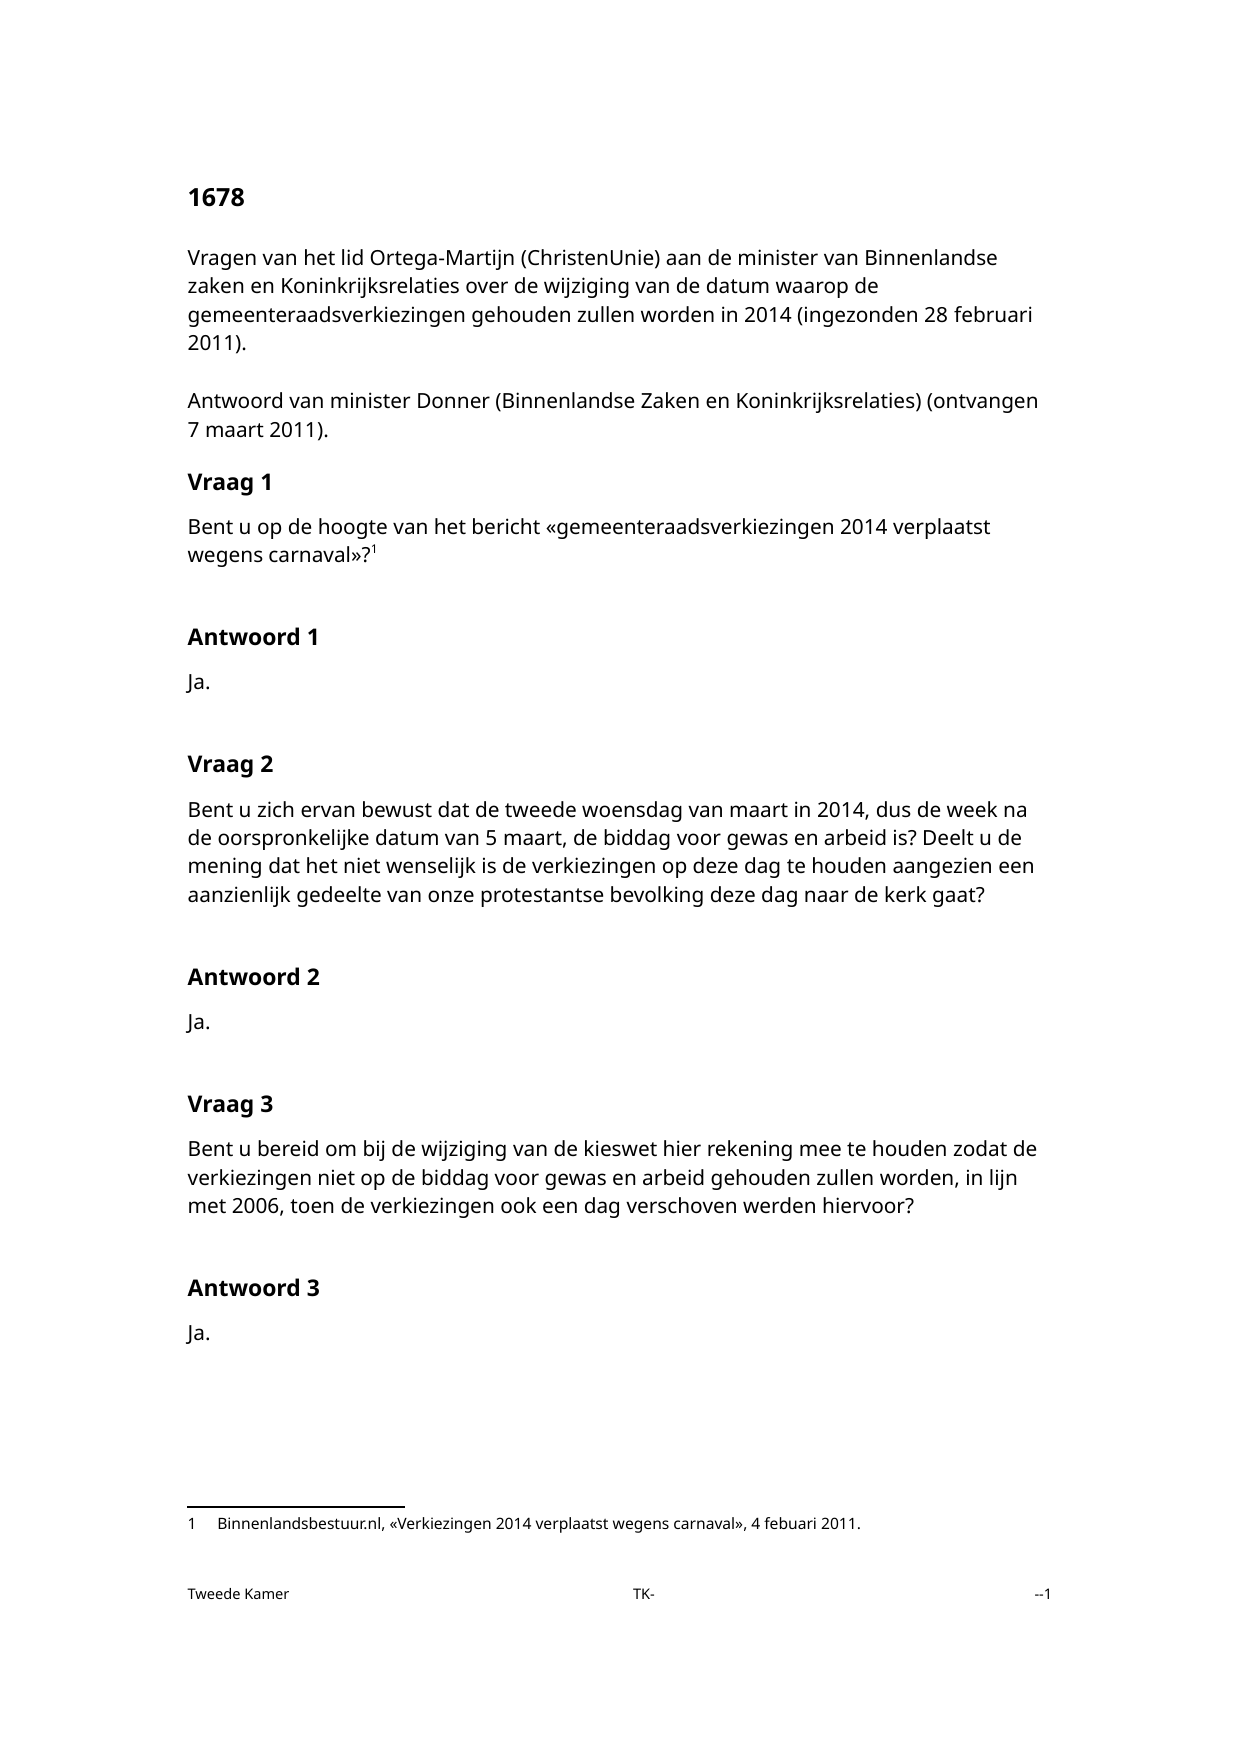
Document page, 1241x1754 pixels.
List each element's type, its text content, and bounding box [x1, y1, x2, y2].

subtitle Vraag 1 [187, 466, 1053, 497]
text Ja. [187, 1318, 1053, 1347]
subtitle Antwoord 3 [187, 1272, 1053, 1303]
text Ja. [187, 667, 1053, 696]
text Ja. [187, 1007, 1053, 1036]
subtitle Antwoord 1 [187, 621, 1053, 652]
text 1678 [187, 179, 1053, 213]
subtitle Vraag 3 [187, 1088, 1053, 1119]
text Bent u op de hoogte van het bericht «gemeenteraadsverkiezingen 2014 verplaatst wegens carnaval»? [187, 512, 1053, 569]
text Binnenlandsbestuur.nl, «Verkiezingen 2014 verplaatst wegens carnaval», 4 febuari 2011. [187, 1477, 1053, 1534]
text Vragen van het lid Ortega-Martijn (ChristenUnie) aan de minister van Binnenlandse zaken en Koninkrijksrelaties over de wijziging van de datum waarop de gemeenteraadsverkiezingen gehouden zullen worden in 2014 (ingezonden 28 februari 2011). [187, 243, 1053, 357]
text Antwoord van minister Donner (Binnenlandse Zaken en Koninkrijksrelaties) (ontvangen 7 maart 2011). [187, 386, 1053, 443]
subtitle Vraag 2 [187, 748, 1053, 780]
text Bent u bereid om bij de wijziging van de kieswet hier rekening mee te houden zodat de verkiezingen niet op de biddag voor gewas en arbeid gehouden zullen worden, in lijn met 2006, toen de verkiezingen ook een dag verschoven werden hiervoor? [187, 1134, 1053, 1220]
text Bent u zich ervan bewust dat de tweede woensdag van maart in 2014, dus de week na de oorspronkelijke datum van 5 maart, de biddag voor gewas en arbeid is? Deelt u de mening dat het niet wenselijk is de verkiezingen op deze dag te houden aangezien een aanzienlijk gedeelte van onze protestantse bevolking deze dag naar de kerk gaat? [187, 795, 1053, 908]
subtitle Antwoord 2 [187, 961, 1053, 992]
